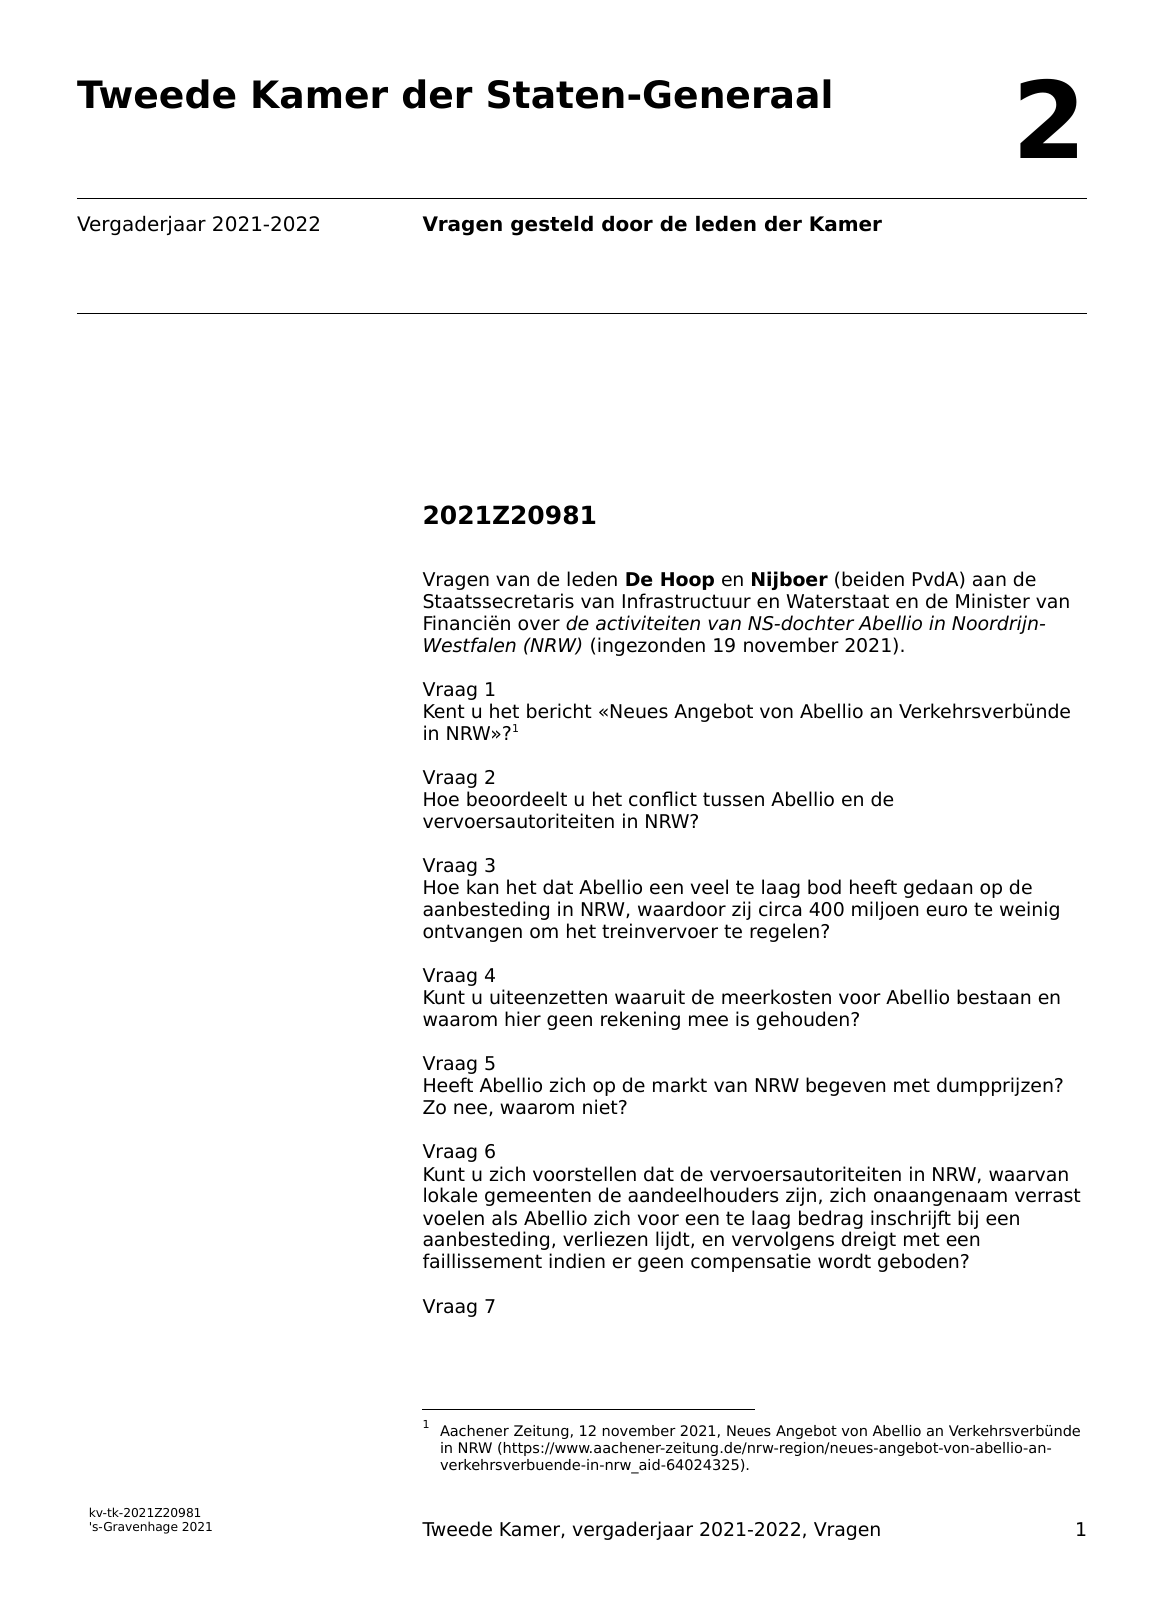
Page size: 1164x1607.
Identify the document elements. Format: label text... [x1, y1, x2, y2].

text Vraag 2 [422, 767, 1087, 789]
text Vraag 1 [422, 679, 1087, 701]
table_cell Vergaderjaar 2021-2022 [77, 199, 422, 313]
text Heeft Abellio zich op de markt van NRW begeven met dumpprijzen? Zo nee, waarom niet? [422, 1075, 1087, 1119]
text Kunt u zich voorstellen dat de vervoersautoriteiten in NRW, waarvan lokale gemeenten de aandeelhouders zijn, zich onaangenaam verrast voelen als Abellio zich voor een te laag bedrag inschrijft bij een aanbesteding, verliezen lijdt, en vervolgens dreigt met een faillissement indien er geen compensatie wordt geboden? [422, 1163, 1087, 1273]
text Kunt u uiteenzetten waaruit de meerkosten voor Abellio bestaan en waarom hier geen rekening mee is gehouden? [422, 987, 1087, 1031]
text Vraag 5 [422, 1053, 1087, 1075]
table_cell Vragen gesteld door de leden der Kamer [422, 199, 1087, 313]
text Vraag 3 [422, 855, 1087, 877]
text 2021Z20981 [422, 501, 1087, 531]
text Vraag 4 [422, 965, 1087, 987]
text Kent u het bericht «Neues Angebot von Abellio an Verkehrsverbünde in NRW»? [422, 701, 1087, 745]
text Vraag 6 [422, 1141, 1087, 1163]
table_header 2 [886, 59, 1087, 198]
text Aachener Zeitung, 12 november 2021, Neues Angebot von Abellio an Verkehrsverbünde in NRW (https://www.aachener-zeitung.de/nrw-region/neues-angebot-von-abellio-an-verkehrsverbuende-in-nrw_aid-64024325). [422, 1418, 1087, 1474]
text Vragen van de leden De Hoop en Nijboer (beiden PvdA) aan de Staatssecretaris van Infrastructuur en Waterstaat en de Minister van Financiën over de activiteiten van NS-dochter Abellio in Noordrijn-Westfalen (NRW) (ingezonden 19 november 2021). [422, 569, 1087, 657]
table_header Tweede Kamer der Staten-Generaal [77, 59, 886, 198]
text 's-Gravenhage 2021 [88, 1520, 323, 1534]
text Hoe kan het dat Abellio een veel te laag bod heeft gedaan op de aanbesteding in NRW, waardoor zij circa 400 miljoen euro te weinig ontvangen om het treinvervoer te regelen? [422, 877, 1087, 943]
text Vraag 7 [422, 1296, 1087, 1317]
text Hoe beoordeelt u het conflict tussen Abellio en de vervoersautoriteiten in NRW? [422, 789, 1087, 833]
text kv-tk-2021Z20981 [88, 1506, 323, 1520]
